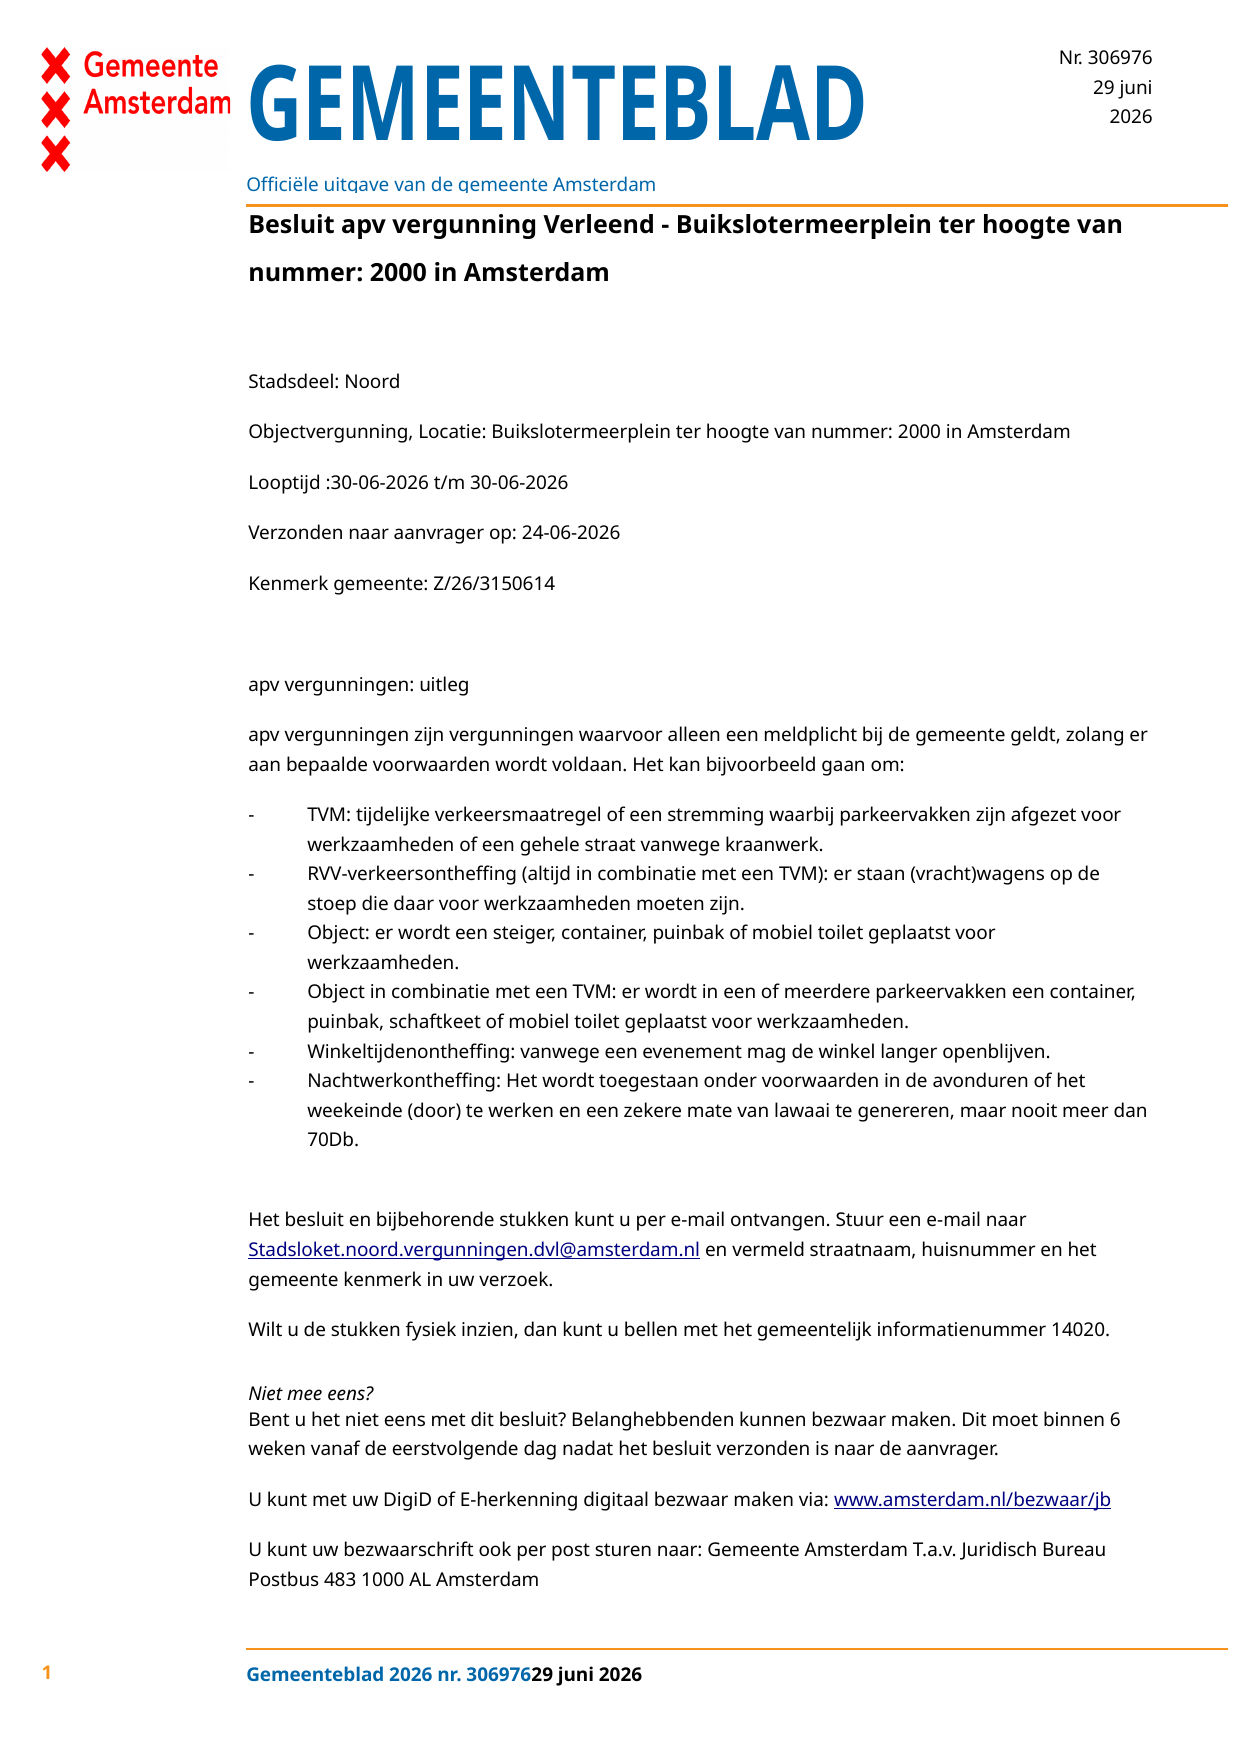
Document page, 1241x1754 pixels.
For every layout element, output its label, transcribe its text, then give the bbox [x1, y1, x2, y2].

text apv vergunningen: uitleg [248, 671, 1152, 697]
text Kenmerk gemeente: Z/26/3150614 [248, 570, 1152, 596]
text Verzonden naar aanvrager op: 24-06-2026 [248, 519, 1152, 545]
list TVM: tijdelijke verkeersmaatregel of een stremming waarbij parkeervakken zijn afgezet voor werkzaamheden of een gehele straat vanwege kraanwerk. [248, 801, 1152, 857]
list Object in combinatie met een TVM: er wordt in een of meerdere parkeervakken een container, puinbak, schaftkeet of mobiel toilet geplaatst voor werkzaamheden. [248, 979, 1152, 1034]
text Looptijd :30-06-2026 t/m 30-06-2026 [248, 469, 1152, 495]
text Besluit apv vergunning Verleend - Buikslotermeerplein ter hoogte van nummer: 2000 in Amsterdam [248, 207, 1152, 288]
text U kunt uw bezwaarschrift ook per post sturen naar: Gemeente Amsterdam T.a.v. Juridisch Bureau Postbus 483 1000 AL Amsterdam [248, 1536, 1152, 1592]
picture [41, 47, 231, 172]
text Het besluit en bijbehorende stukken kunt u per e-mail ontvangen. Stuur een e-mail naar Stadsloket.noord.vergunningen.dvl@amsterdam.nl en vermeld straatnaam, huisnummer en het gemeente kenmerk in uw verzoek. [248, 1207, 1152, 1292]
text Bent u het niet eens met dit besluit? Belanghebbenden kunnen bezwaar maken. Dit moet binnen 6 weken vanaf de eerstvolgende dag nadat het besluit verzonden is naar de aanvrager. [248, 1406, 1152, 1461]
text U kunt met uw DigiD of E-herkenning digitaal bezwaar maken via: www.amsterdam.nl/bezwaar/jb [248, 1486, 1152, 1512]
text Niet mee eens? [248, 1380, 1152, 1406]
text Stadsdeel: Noord [248, 368, 1152, 394]
list Object: er wordt een steiger, container, puinbak of mobiel toilet geplaatst voor werkzaamheden. [248, 919, 1152, 975]
text Wilt u de stukken fysiek inzien, dan kunt u bellen met het gemeentelijk informatienummer 14020. [248, 1316, 1152, 1342]
text apv vergunningen zijn vergunningen waarvoor alleen een meldplicht bij de gemeente geldt, zolang er aan bepaalde voorwaarden wordt voldaan. Het kan bijvoorbeeld gaan om: [248, 721, 1152, 777]
list RVV-verkeersontheffing (altijd in combinatie met een TVM): er staan (vracht)wagens op de stoep die daar voor werkzaamheden moeten zijn. [248, 860, 1152, 916]
list Nachtwerkontheffing: Het wordt toegestaan onder voorwaarden in de avonduren of het weekeinde (door) te werken en een zekere mate van lawaai te genereren, maar nooit meer dan 70Db. [248, 1067, 1152, 1152]
text Objectvergunning, Locatie: Buikslotermeerplein ter hoogte van nummer: 2000 in Amsterdam [248, 419, 1152, 444]
list Winkeltijdenontheffing: vanwege een evenement mag de winkel langer openblijven. [248, 1038, 1152, 1064]
